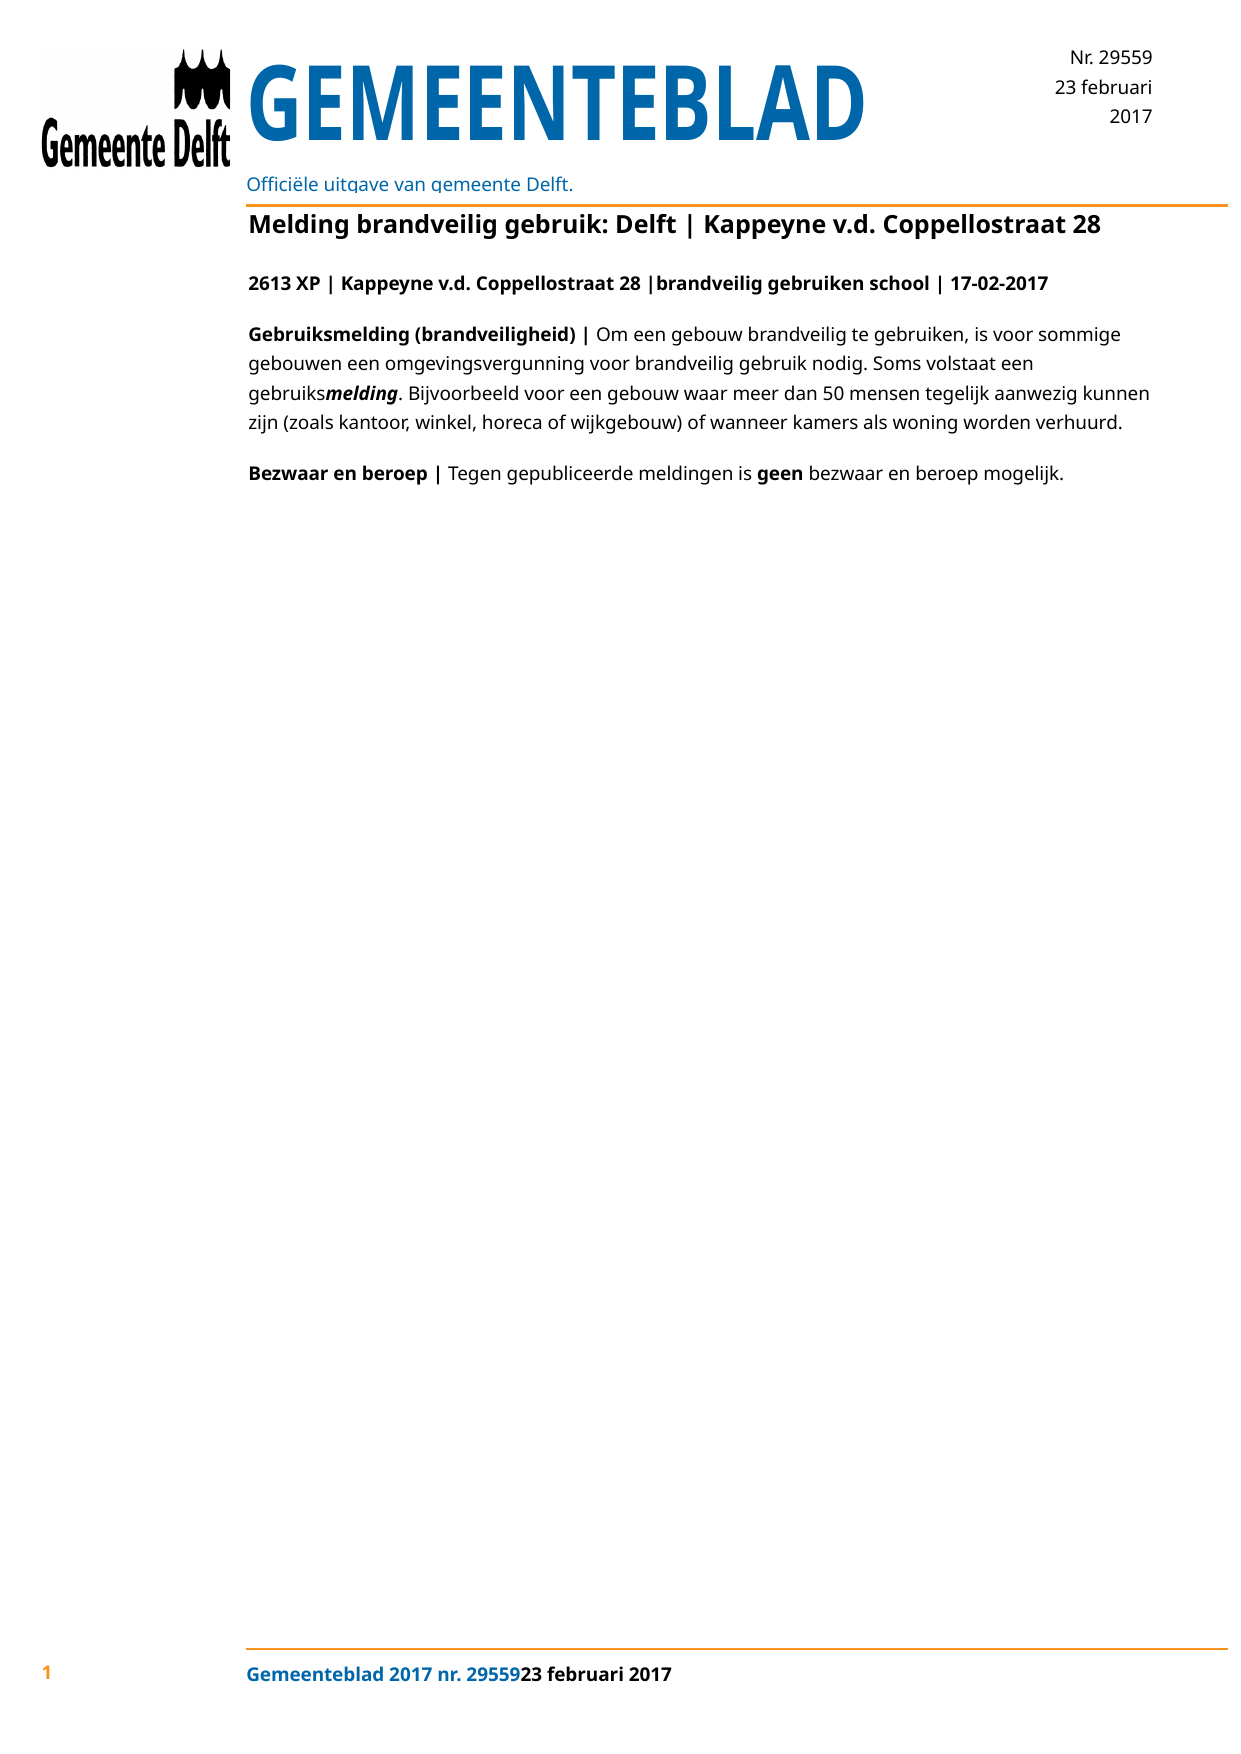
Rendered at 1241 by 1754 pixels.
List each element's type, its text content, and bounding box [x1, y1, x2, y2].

text Bezwaar en beroep | Tegen gepubliceerde meldingen is geen bezwaar en beroep mogelijk. [248, 460, 1152, 486]
text 2613 XP | Kappeyne v.d. Coppellostraat 28 |brandveilig gebruiken school | 17-02-2017 [248, 270, 1152, 296]
picture [41, 47, 231, 172]
text Melding brandveilig gebruik: Delft | Kappeyne v.d. Coppellostraat 28 [248, 207, 1152, 241]
text Gebruiksmelding (brandveiligheid) | Om een gebouw brandveilig te gebruiken, is voor sommige gebouwen een omgevingsvergunning voor brandveilig gebruik nodig. Soms volstaat een gebruiksmelding. Bijvoorbeeld voor een gebouw waar meer dan 50 mensen tegelijk aanwezig kunnen zijn (zoals kantoor, winkel, horeca of wijkgebouw) of wanneer kamers als woning worden verhuurd. [248, 321, 1152, 435]
